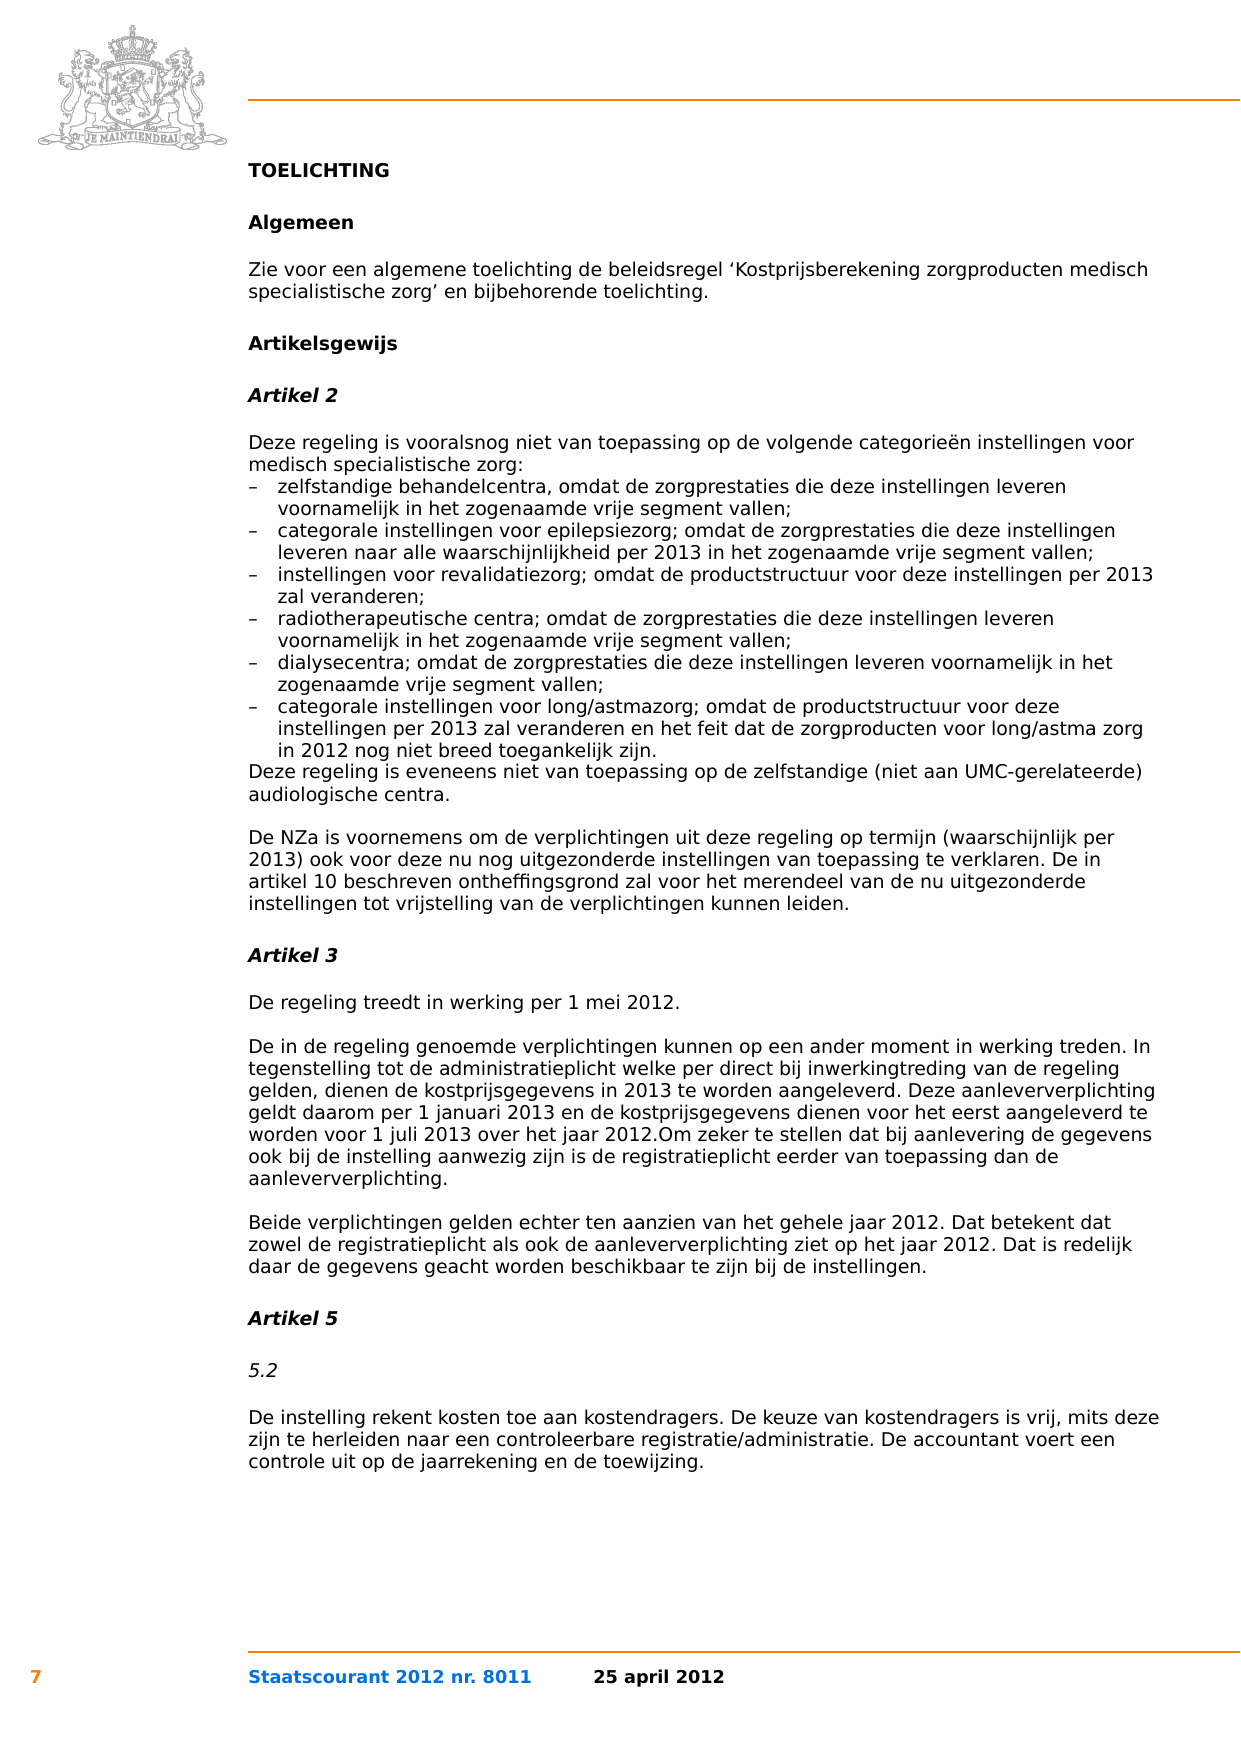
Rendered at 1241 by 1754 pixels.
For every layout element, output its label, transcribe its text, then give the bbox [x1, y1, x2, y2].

subtitle Algemeen [248, 212, 1163, 234]
subtitle TOELICHTING [248, 160, 1163, 182]
text De in de regeling genoemde verplichtingen kunnen op een ander moment in werking treden. In tegenstelling tot de administratieplicht welke per direct bij inwerkingtreding van de regeling gelden, dienen de kostprijsgegevens in 2013 te worden aangeleverd. Deze aanleververplichting geldt daarom per 1 januari 2013 en de kostprijsgegevens dienen voor het eerst aangeleverd te worden voor 1 juli 2013 over het jaar 2012.Om zeker te stellen dat bij aanlevering de gegevens ook bij de instelling aanwezig zijn is de registratieplicht eerder van toepassing dan de aanleververplichting. [248, 1036, 1163, 1190]
text Deze regeling is eveneens niet van toepassing op de zelfstandige (niet aan UMC-gerelateerde) audiologische centra. [248, 761, 1163, 805]
subtitle Artikelsgewijs [248, 333, 1163, 355]
text Deze regeling is vooralsnog niet van toepassing op de volgende categorieën instellingen voor medisch specialistische zorg: [248, 432, 1163, 476]
text De instelling rekent kosten toe aan kostendragers. De keuze van kostendragers is vrij, mits deze zijn te herleiden naar een controleerbare registratie/administratie. De accountant voert een controle uit op de jaarrekening en de toewijzing. [248, 1407, 1163, 1473]
text – zelfstandige behandelcentra, omdat de zorgprestaties die deze instellingen leveren voornamelijk in het zogenaamde vrije segment vallen; [248, 476, 1163, 520]
subtitle Artikel 3 [248, 945, 1163, 967]
text Zie voor een algemene toelichting de beleidsregel ‘Kostprijsberekening zorgproducten medisch specialistische zorg’ en bijbehorende toelichting. [248, 259, 1163, 303]
text De NZa is voornemens om de verplichtingen uit deze regeling op termijn (waarschijnlijk per 2013) ook voor deze nu nog uitgezonderde instellingen van toepassing te verklaren. De in artikel 10 beschreven ontheffingsgrond zal voor het merendeel van de nu uitgezonderde instellingen tot vrijstelling van de verplichtingen kunnen leiden. [248, 827, 1163, 915]
text Beide verplichtingen gelden echter ten aanzien van het gehele jaar 2012. Dat betekent dat zowel de registratieplicht als ook de aanleververplichting ziet op het jaar 2012. Dat is redelijk daar de gegevens geacht worden beschikbaar te zijn bij de instellingen. [248, 1212, 1163, 1278]
text – instellingen voor revalidatiezorg; omdat de productstructuur voor deze instellingen per 2013 zal veranderen; [248, 564, 1163, 608]
subtitle 5.2 [248, 1360, 1163, 1382]
text – dialysecentra; omdat de zorgprestaties die deze instellingen leveren voornamelijk in het zogenaamde vrije segment vallen; [248, 652, 1163, 696]
text – radiotherapeutische centra; omdat de zorgprestaties die deze instellingen leveren voornamelijk in het zogenaamde vrije segment vallen; [248, 608, 1163, 652]
text – categorale instellingen voor long/astmazorg; omdat de productstructuur voor deze instellingen per 2013 zal veranderen en het feit dat de zorgproducten voor long/astma zorg in 2012 nog niet breed toegankelijk zijn. [248, 696, 1163, 761]
text – categorale instellingen voor epilepsiezorg; omdat de zorgprestaties die deze instellingen leveren naar alle waarschijnlijkheid per 2013 in het zogenaamde vrije segment vallen; [248, 520, 1163, 564]
picture [38, 25, 227, 150]
subtitle Artikel 5 [248, 1308, 1163, 1330]
text De regeling treedt in werking per 1 mei 2012. [248, 992, 1163, 1014]
subtitle Artikel 2 [248, 385, 1163, 407]
